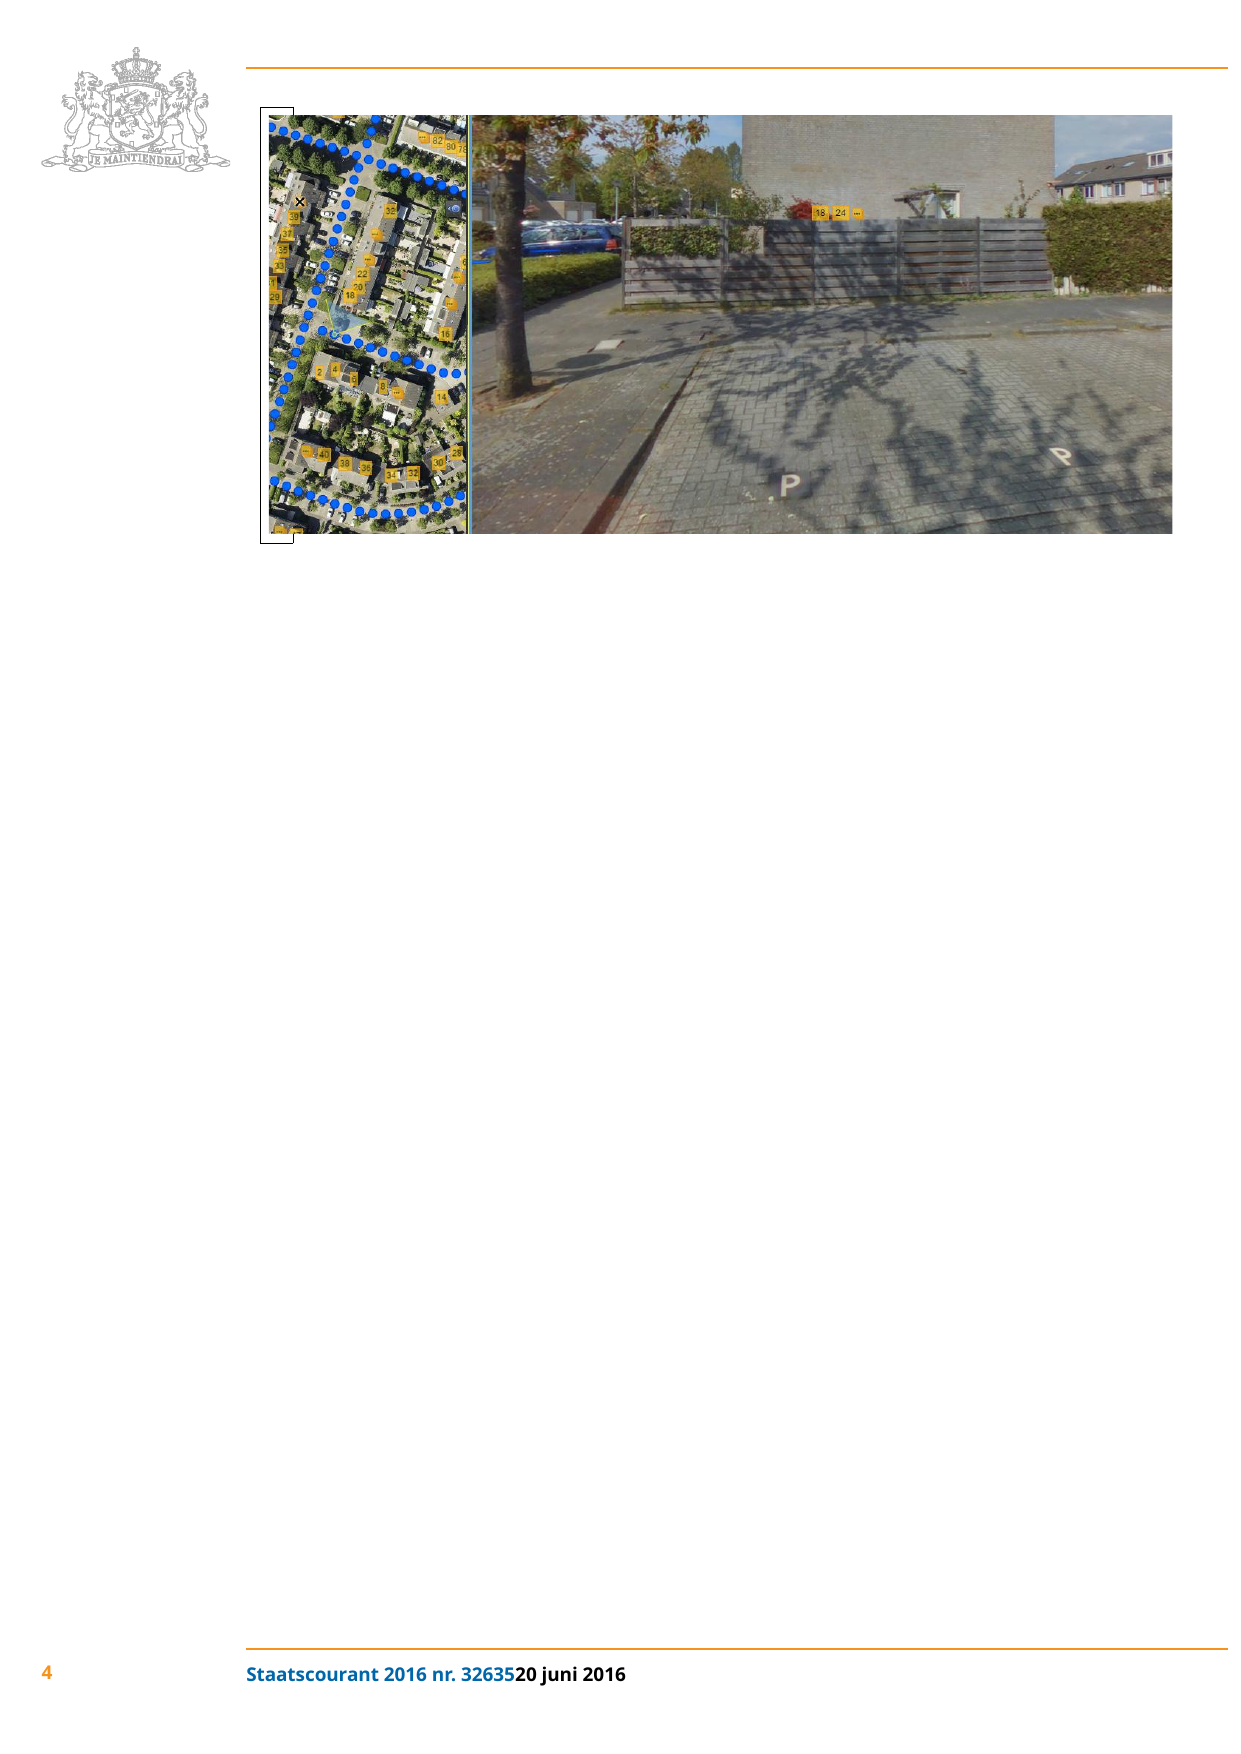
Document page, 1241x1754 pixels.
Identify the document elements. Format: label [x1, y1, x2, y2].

picture [41, 47, 231, 172]
picture [268, 115, 1173, 534]
